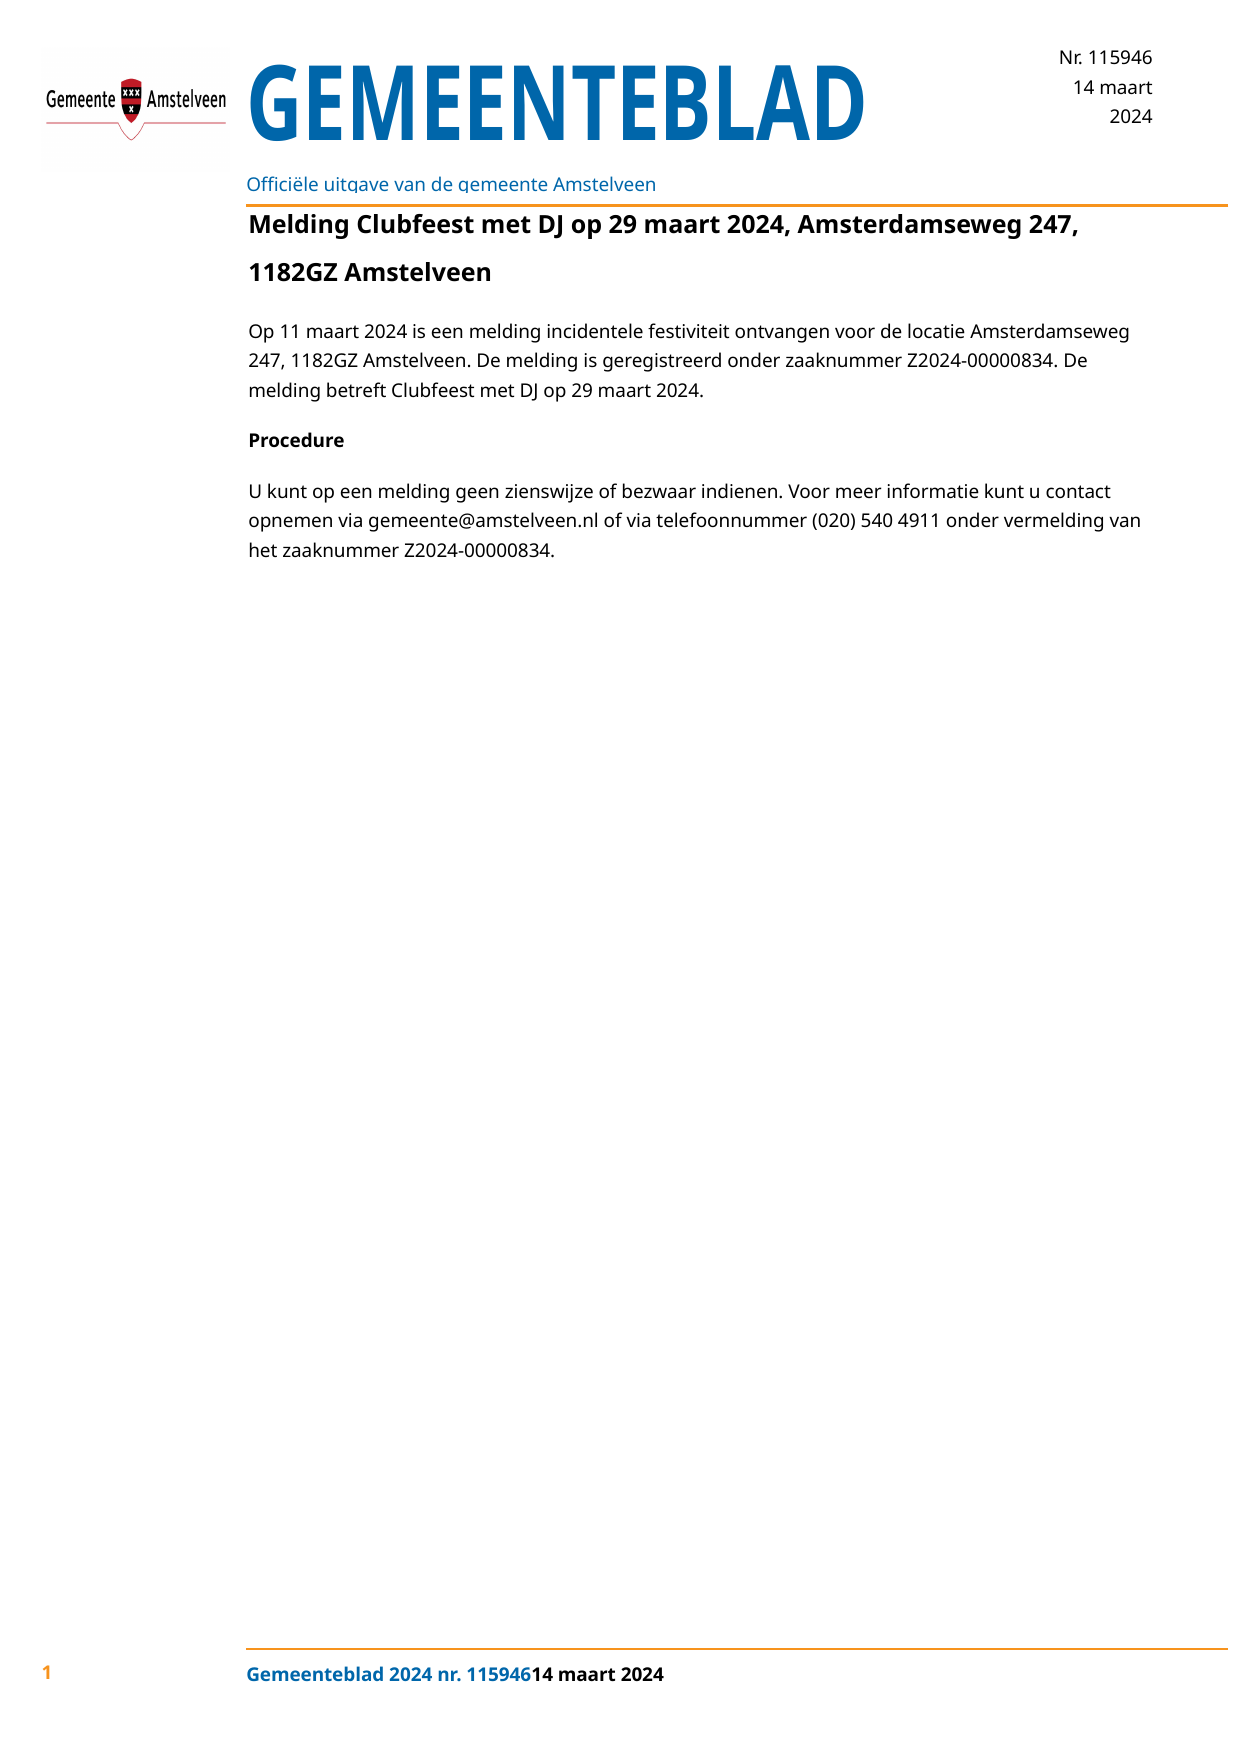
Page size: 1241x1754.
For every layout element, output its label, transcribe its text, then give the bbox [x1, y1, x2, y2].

text Procedure [248, 427, 1152, 453]
picture [41, 47, 231, 172]
text U kunt op een melding geen zienswijze of bezwaar indienen. Voor meer informatie kunt u contact opnemen via gemeente@amstelveen.nl of via telefoonnummer (020) 540 4911 onder vermelding van het zaaknummer Z2024-00000834. [248, 478, 1152, 563]
text Op 11 maart 2024 is een melding incidentele festiviteit ontvangen voor de locatie Amsterdamseweg 247, 1182GZ Amstelveen. De melding is geregistreerd onder zaaknummer Z2024-00000834. De melding betreft Clubfeest met DJ op 29 maart 2024. [248, 318, 1152, 403]
text Melding Clubfeest met DJ op 29 maart 2024, Amsterdamseweg 247, 1182GZ Amstelveen [248, 207, 1152, 288]
